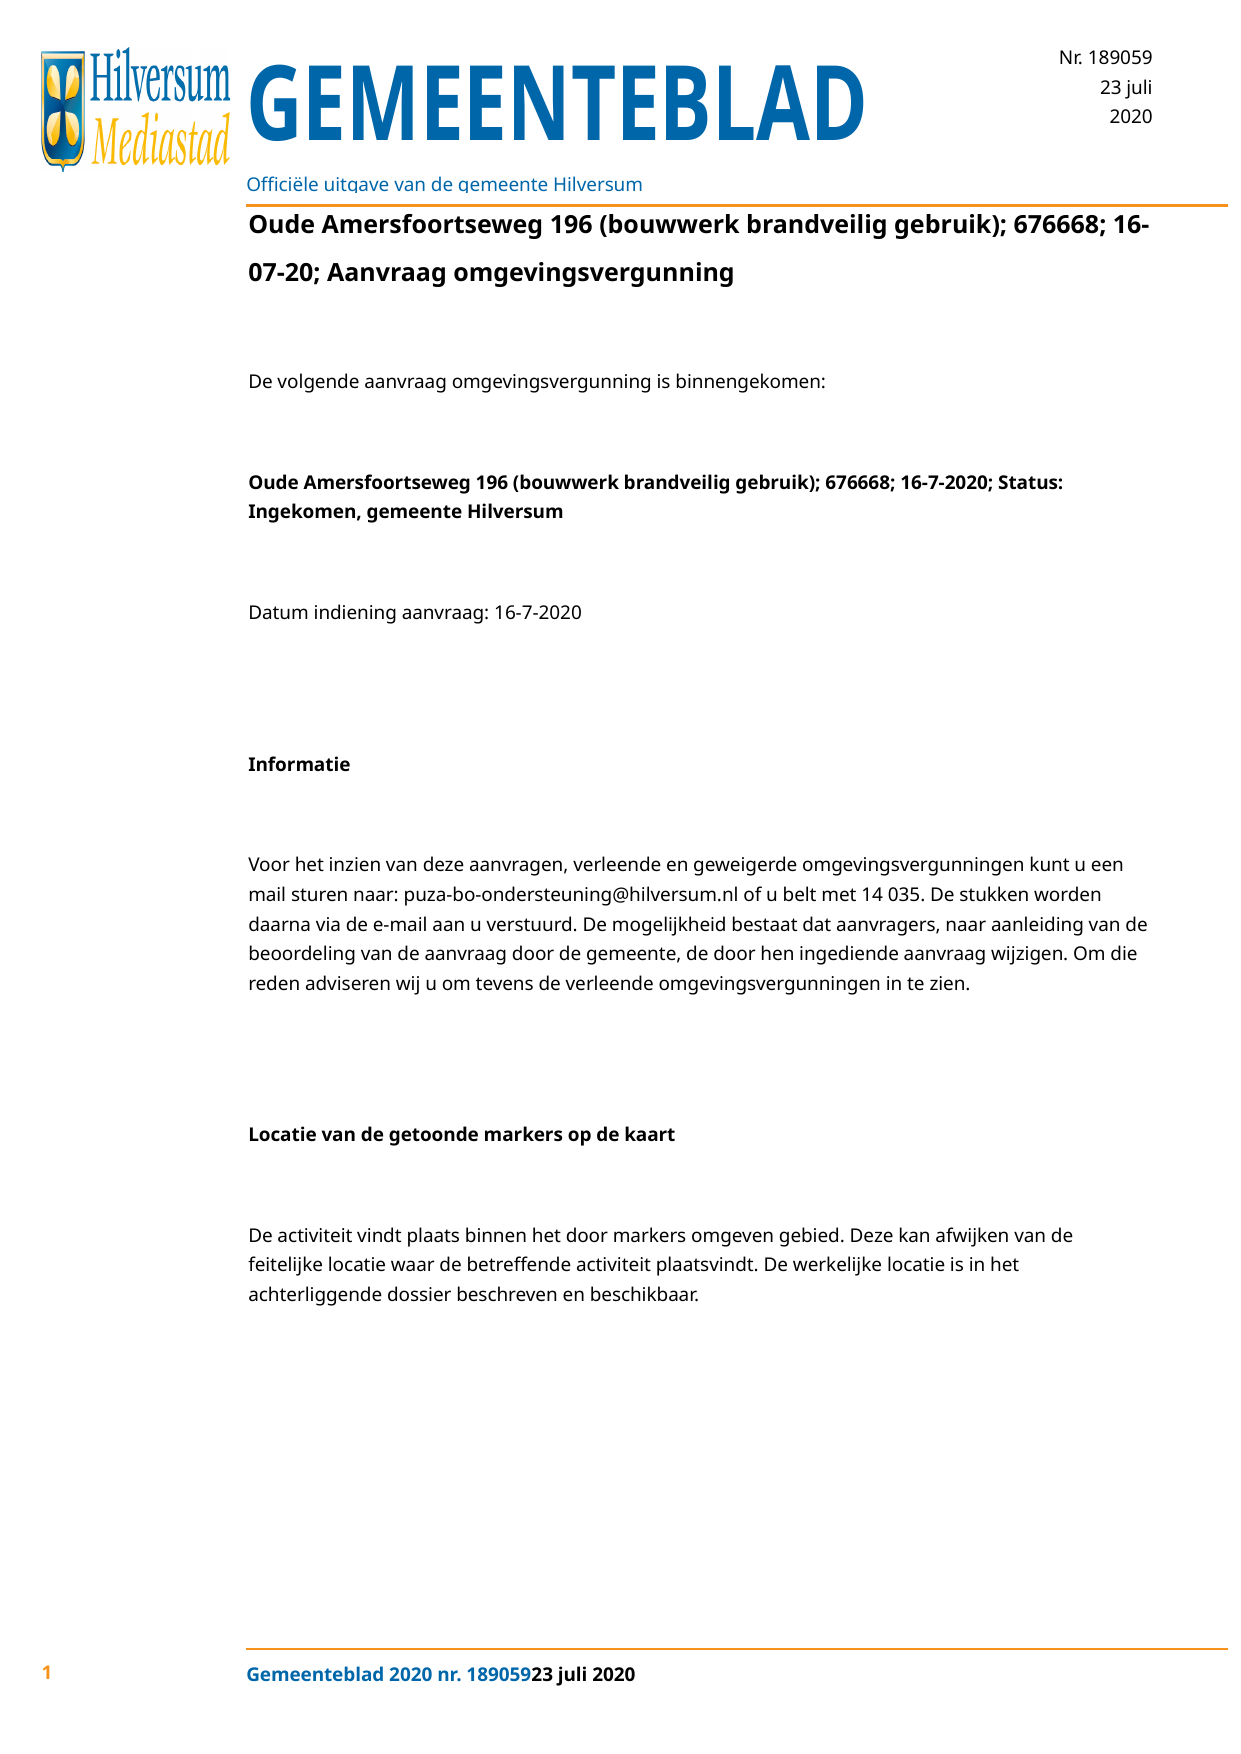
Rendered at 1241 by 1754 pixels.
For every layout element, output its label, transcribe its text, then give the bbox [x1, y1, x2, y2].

text Datum indiening aanvraag: 16-7-2020 [248, 599, 1152, 625]
text Oude Amersfoortseweg 196 (bouwwerk brandveilig gebruik); 676668; 16-7-2020; Status: Ingekomen, gemeente Hilversum [248, 469, 1152, 524]
text De activiteit vindt plaats binnen het door markers omgeven gebied. Deze kan afwijken van de feitelijke locatie waar de betreffende activiteit plaatsvindt. De werkelijke locatie is in het achterliggende dossier beschreven en beschikbaar. [248, 1222, 1152, 1307]
text Locatie van de getoonde markers op de kaart [248, 1121, 1152, 1147]
text Oude Amersfoortseweg 196 (bouwwerk brandveilig gebruik); 676668; 16-07-20; Aanvraag omgevingsvergunning [248, 207, 1152, 288]
text De volgende aanvraag omgevingsvergunning is binnengekomen: [248, 368, 1152, 394]
picture [41, 47, 231, 172]
text Informatie [248, 751, 1152, 777]
text Voor het inzien van deze aanvragen, verleende en geweigerde omgevingsvergunningen kunt u een mail sturen naar: puza-bo-ondersteuning@hilversum.nl of u belt met 14 035. De stukken worden daarna via de e-mail aan u verstuurd. De mogelijkheid bestaat dat aanvragers, naar aanleiding van de beoordeling van de aanvraag door de gemeente, de door hen ingediende aanvraag wijzigen. Om die reden adviseren wij u om tevens de verleende omgevingsvergunningen in te zien. [248, 852, 1152, 996]
